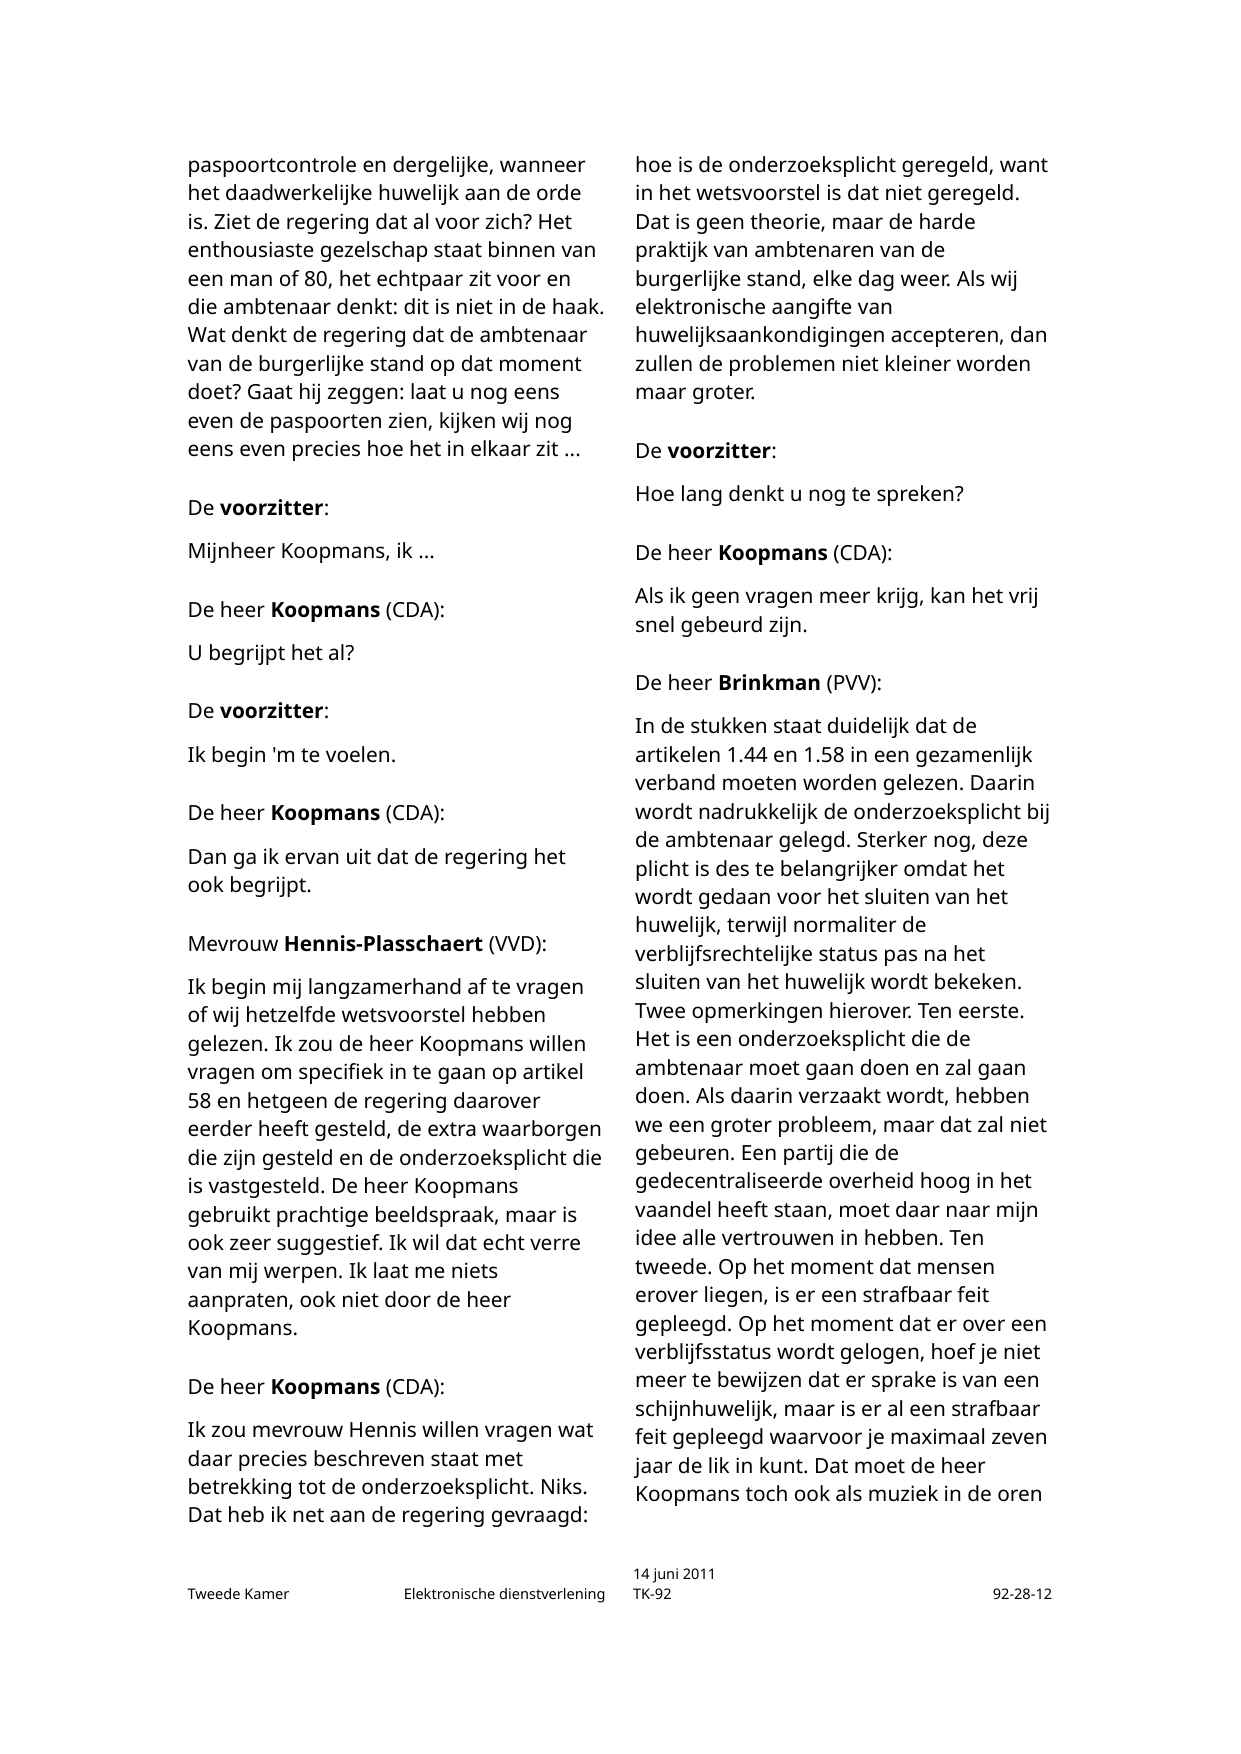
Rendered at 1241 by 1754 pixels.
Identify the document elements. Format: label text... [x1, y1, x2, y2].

text Als ik geen vragen meer krijg, kan het vrij snel gebeurd zijn. [635, 581, 1053, 638]
text Mevrouw Hennis-Plasschaert (VVD): [187, 929, 605, 957]
text De heer Koopmans (CDA): [187, 798, 605, 827]
text Ik begin mij langzamerhand af te vragen of wij hetzelfde wetsvoorstel hebben gelezen. Ik zou de heer Koopmans willen vragen om specifiek in te gaan op artikel 58 en hetgeen de regering daarover eerder heeft gesteld, de extra waarborgen die zijn gesteld en de onderzoeksplicht die is vastgesteld. De heer Koopmans gebruikt prachtige beeldspraak, maar is ook zeer suggestief. Ik wil dat echt verre van mij werpen. Ik laat me niets aanpraten, ook niet door de heer Koopmans. [187, 972, 605, 1342]
text Hoe lang denkt u nog te spreken? [635, 479, 1053, 508]
text De heer Koopmans (CDA): [187, 1372, 605, 1400]
text In de stukken staat duidelijk dat de artikelen 1.44 en 1.58 in een gezamenlijk verband moeten worden gelezen. Daarin wordt nadrukkelijk de onderzoeksplicht bij de ambtenaar gelegd. Sterker nog, deze plicht is des te belangrijker omdat het wordt gedaan voor het sluiten van het huwelijk, terwijl normaliter de verblijfsrechtelijke status pas na het sluiten van het huwelijk wordt bekeken. Twee opmerkingen hierover. Ten eerste. Het is een onderzoeksplicht die de ambtenaar moet gaan doen en zal gaan doen. Als daarin verzaakt wordt, hebben we een groter probleem, maar dat zal niet gebeuren. Een partij die de gedecentraliseerde overheid hoog in het vaandel heeft staan, moet daar naar mijn idee alle vertrouwen in hebben. Ten tweede. Op het moment dat mensen erover liegen, is er een strafbaar feit gepleegd. Op het moment dat er over een verblijfsstatus wordt gelogen, hoef je niet meer te bewijzen dat er sprake is van een schijnhuwelijk, maar is er al een strafbaar feit gepleegd waarvoor je maximaal zeven jaar de lik in kunt. Dat moet de heer Koopmans toch ook als muziek in de oren [635, 712, 1053, 1508]
text paspoortcontrole en dergelijke, wanneer het daadwerkelijke huwelijk aan de orde is. Ziet de regering dat al voor zich? Het enthousiaste gezelschap staat binnen van een man of 80, het echtpaar zit voor en die ambtenaar denkt: dit is niet in de haak. Wat denkt de regering dat de ambtenaar van de burgerlijke stand op dat moment doet? Gaat hij zeggen: laat u nog eens even de paspoorten zien, kijken wij nog eens even precies hoe het in elkaar zit ... [187, 150, 605, 463]
text De heer Koopmans (CDA): [635, 538, 1053, 566]
text De voorzitter: [187, 493, 605, 521]
text De voorzitter: [187, 697, 605, 725]
text Ik zou mevrouw Hennis willen vragen wat daar precies beschreven staat met betrekking tot de onderzoeksplicht. Niks. Dat heb ik net aan de regering gevraagd: [187, 1415, 605, 1529]
text De heer Brinkman (PVV): [635, 668, 1053, 697]
text Mijnheer Koopmans, ik ... [187, 536, 605, 565]
text Ik begin 'm te voelen. [187, 740, 605, 768]
text U begrijpt het al? [187, 638, 605, 667]
text Dan ga ik ervan uit dat de regering het ook begrijpt. [187, 842, 605, 899]
text De heer Koopmans (CDA): [187, 595, 605, 623]
text De voorzitter: [635, 436, 1053, 464]
text hoe is de onderzoeksplicht geregeld, want in het wetsvoorstel is dat niet geregeld. Dat is geen theorie, maar de harde praktijk van ambtenaren van de burgerlijke stand, elke dag weer. Als wij elektronische aangifte van huwelijksaankondigingen accepteren, dan zullen de problemen niet kleiner worden maar groter. [635, 150, 1053, 406]
